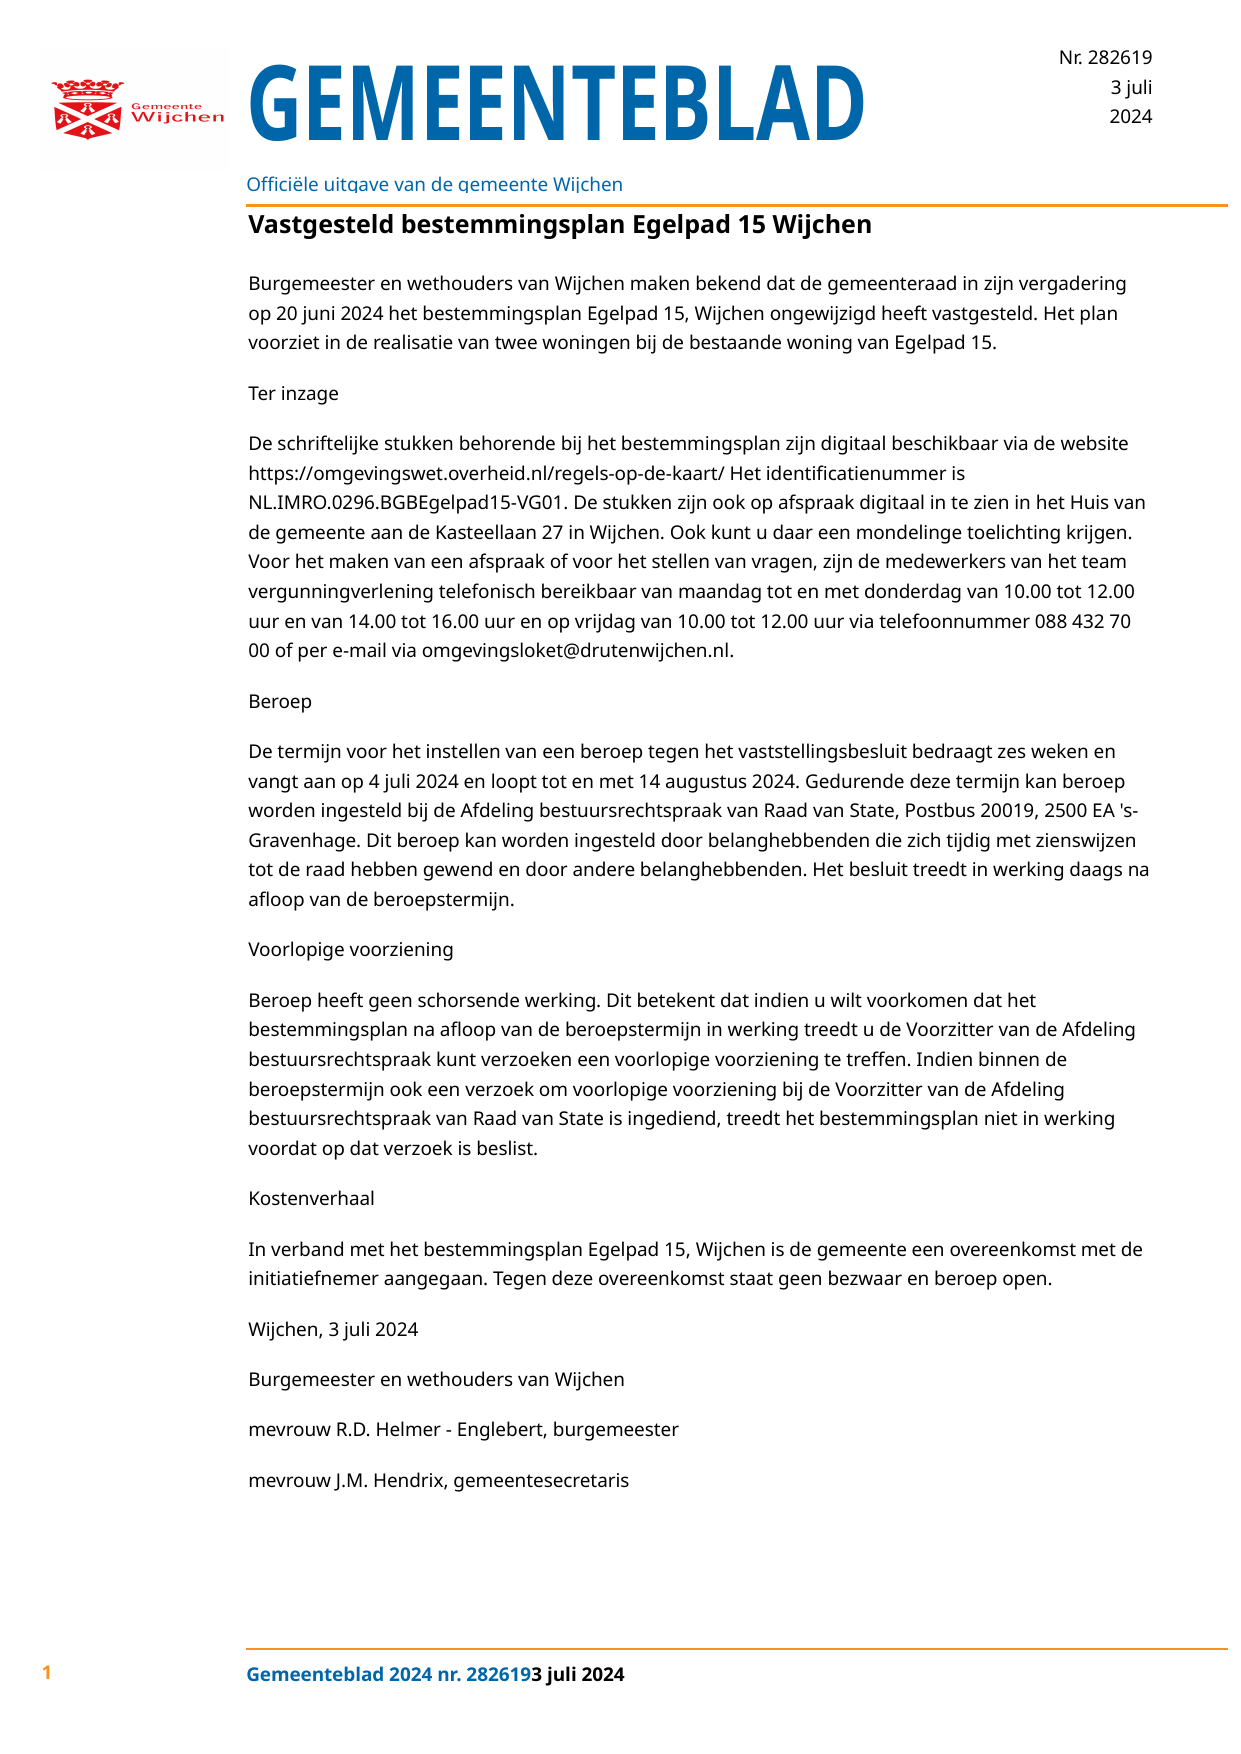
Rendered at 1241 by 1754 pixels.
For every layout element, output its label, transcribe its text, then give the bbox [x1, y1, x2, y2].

text Burgemeester en wethouders van Wijchen [248, 1366, 1152, 1392]
text In verband met het bestemmingsplan Egelpad 15, Wijchen is de gemeente een overeenkomst met de initiatiefnemer aangegaan. Tegen deze overeenkomst staat geen bezwaar en beroep open. [248, 1236, 1152, 1291]
text Beroep heeft geen schorsende werking. Dit betekent dat indien u wilt voorkomen dat het bestemmingsplan na afloop van de beroepstermijn in werking treedt u de Voorzitter van de Afdeling bestuursrechtspraak kunt verzoeken een voorlopige voorziening te treffen. Indien binnen de beroepstermijn ook een verzoek om voorlopige voorziening bij de Voorzitter van de Afdeling bestuursrechtspraak van Raad van State is ingediend, treedt het bestemmingsplan niet in werking voordat op dat verzoek is beslist. [248, 987, 1152, 1161]
picture [41, 47, 231, 172]
text De schriftelijke stukken behorende bij het bestemmingsplan zijn digitaal beschikbaar via de website https://omgevingswet.overheid.nl/regels-op-de-kaart/ Het identificatienummer is NL.IMRO.0296.BGBEgelpad15-VG01. De stukken zijn ook op afspraak digitaal in te zien in het Huis van de gemeente aan de Kasteellaan 27 in Wijchen. Ook kunt u daar een mondelinge toelichting krijgen. Voor het maken van een afspraak of voor het stellen van vragen, zijn de medewerkers van het team vergunningverlening telefonisch bereikbaar van maandag tot en met donderdag van 10.00 tot 12.00 uur en van 14.00 tot 16.00 uur en op vrijdag van 10.00 tot 12.00 uur via telefoonnummer 088 432 70 00 of per e-mail via omgevingsloket@drutenwijchen.nl. [248, 430, 1152, 663]
text Beroep [248, 688, 1152, 713]
text De termijn voor het instellen van een beroep tegen het vaststellingsbesluit bedraagt zes weken en vangt aan op 4 juli 2024 en loopt tot en met 14 augustus 2024. Gedurende deze termijn kan beroep worden ingesteld bij de Afdeling bestuursrechtspraak van Raad van State, Postbus 20019, 2500 EA 's-Gravenhage. Dit beroep kan worden ingesteld door belanghebbenden die zich tijdig met zienswijzen tot de raad hebben gewend en door andere belanghebbenden. Het besluit treedt in werking daags na afloop van de beroepstermijn. [248, 738, 1152, 912]
text Kostenverhaal [248, 1185, 1152, 1211]
text Vastgesteld bestemmingsplan Egelpad 15 Wijchen [248, 207, 1152, 241]
text Ter inzage [248, 380, 1152, 406]
text mevrouw J.M. Hendrix, gemeentesecretaris [248, 1467, 1152, 1493]
text Burgemeester en wethouders van Wijchen maken bekend dat de gemeenteraad in zijn vergadering op 20 juni 2024 het bestemmingsplan Egelpad 15, Wijchen ongewijzigd heeft vastgesteld. Het plan voorziet in de realisatie van twee woningen bij de bestaande woning van Egelpad 15. [248, 270, 1152, 355]
text Voorlopige voorziening [248, 937, 1152, 962]
text mevrouw R.D. Helmer - Englebert, burgemeester [248, 1417, 1152, 1442]
text Wijchen, 3 juli 2024 [248, 1316, 1152, 1341]
